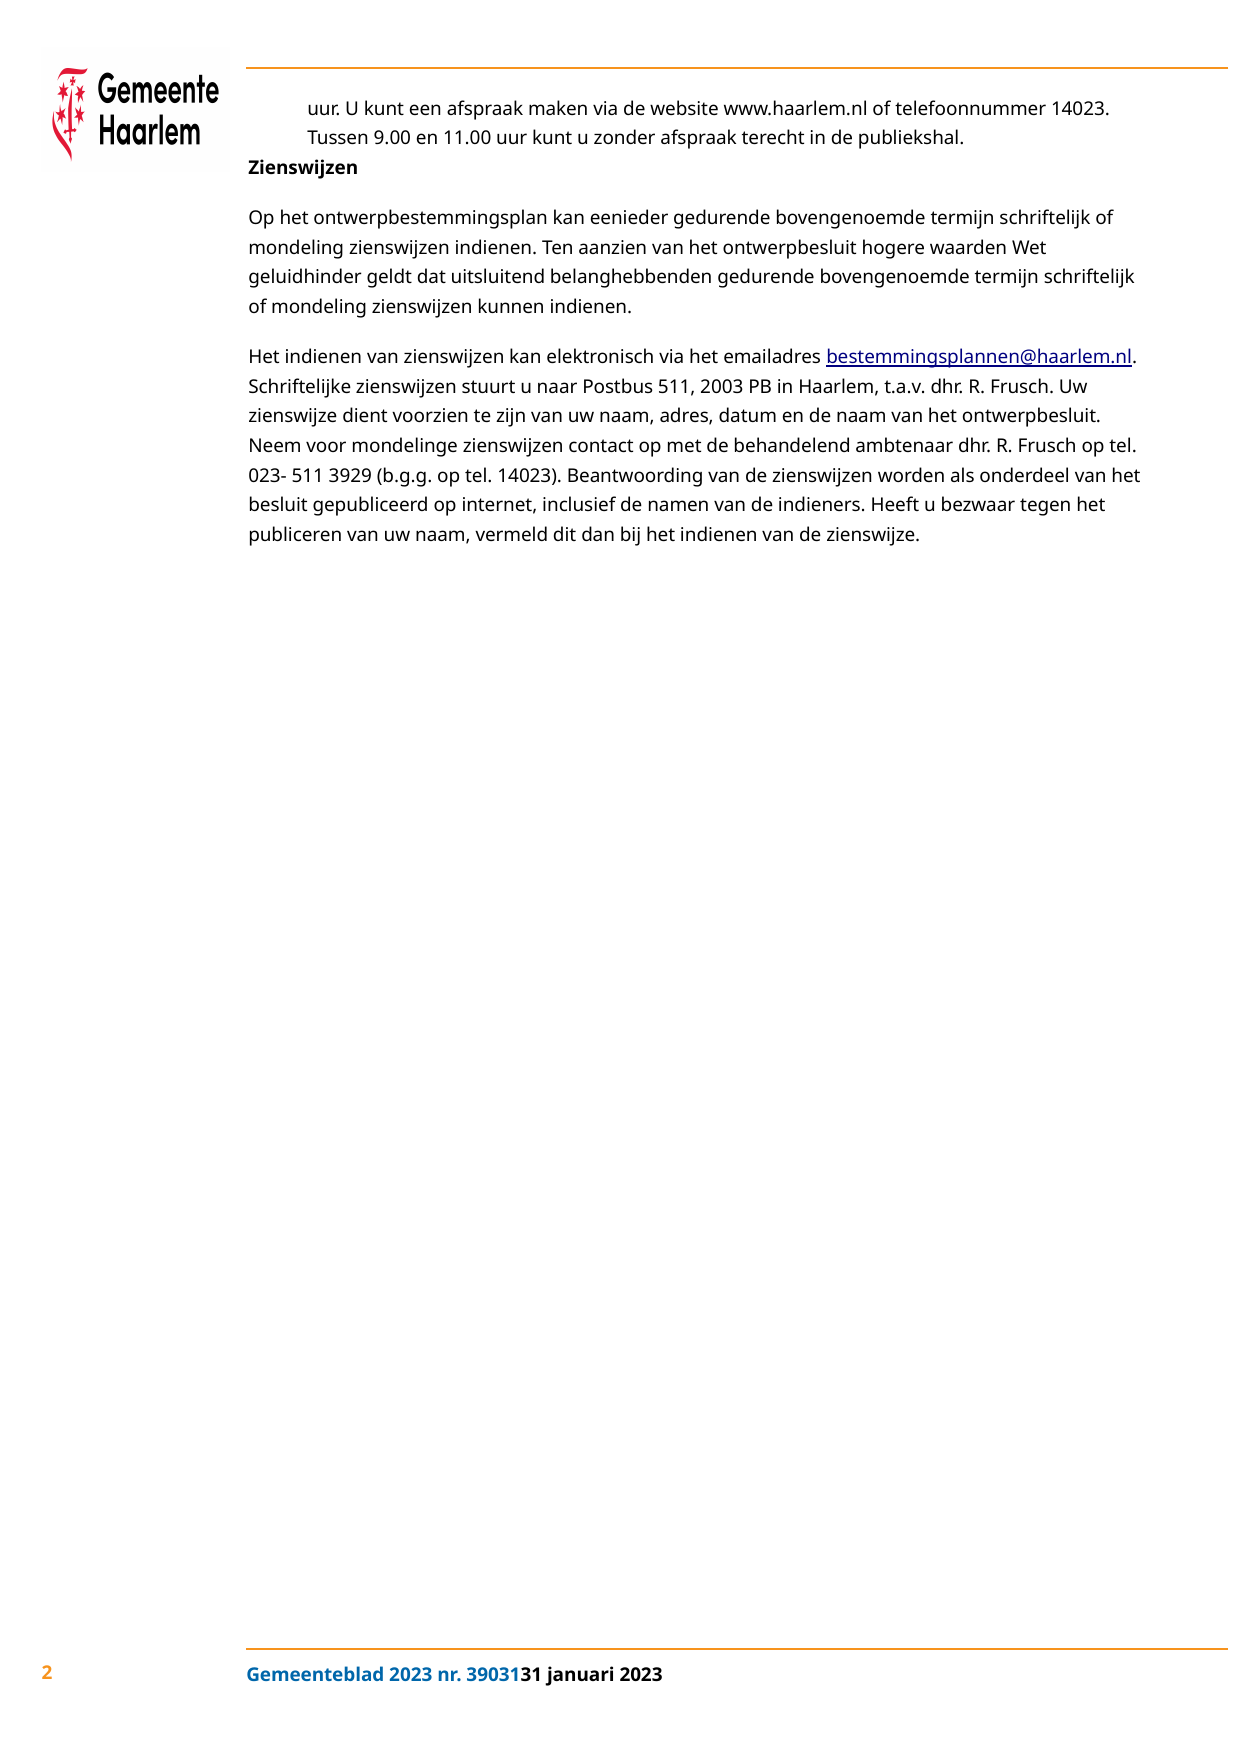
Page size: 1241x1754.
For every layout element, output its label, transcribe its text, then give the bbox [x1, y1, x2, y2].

picture [41, 47, 231, 172]
text Het indienen van zienswijzen kan elektronisch via het emailadres bestemmingsplannen@haarlem.nl. Schriftelijke zienswijzen stuurt u naar Postbus 511, 2003 PB in Haarlem, t.a.v. dhr. R. Frusch. Uw zienswijze dient voorzien te zijn van uw naam, adres, datum en de naam van het ontwerpbesluit. Neem voor mondelinge zienswijzen contact op met de behandelend ambtenaar dhr. R. Frusch op tel. 023- 511 3929 (b.g.g. op tel. 14023). Beantwoording van de zienswijzen worden als onderdeel van het besluit gepubliceerd op internet, inclusief de namen van de indieners. Heeft u bezwaar tegen het publiceren van uw naam, vermeld dit dan bij het indienen van de zienswijze. [248, 343, 1152, 547]
text Zienswijzen [248, 154, 1152, 180]
list uur. U kunt een afspraak maken via de website www.haarlem.nl of telefoonnummer 14023. Tussen 9.00 en 11.00 uur kunt u zonder afspraak terecht in de publiekshal. [248, 95, 1152, 150]
text Op het ontwerpbestemmingsplan kan eenieder gedurende bovengenoemde termijn schriftelijk of mondeling zienswijzen indienen. Ten aanzien van het ontwerpbesluit hogere waarden Wet geluidhinder geldt dat uitsluitend belanghebbenden gedurende bovengenoemde termijn schriftelijk of mondeling zienswijzen kunnen indienen. [248, 204, 1152, 319]
